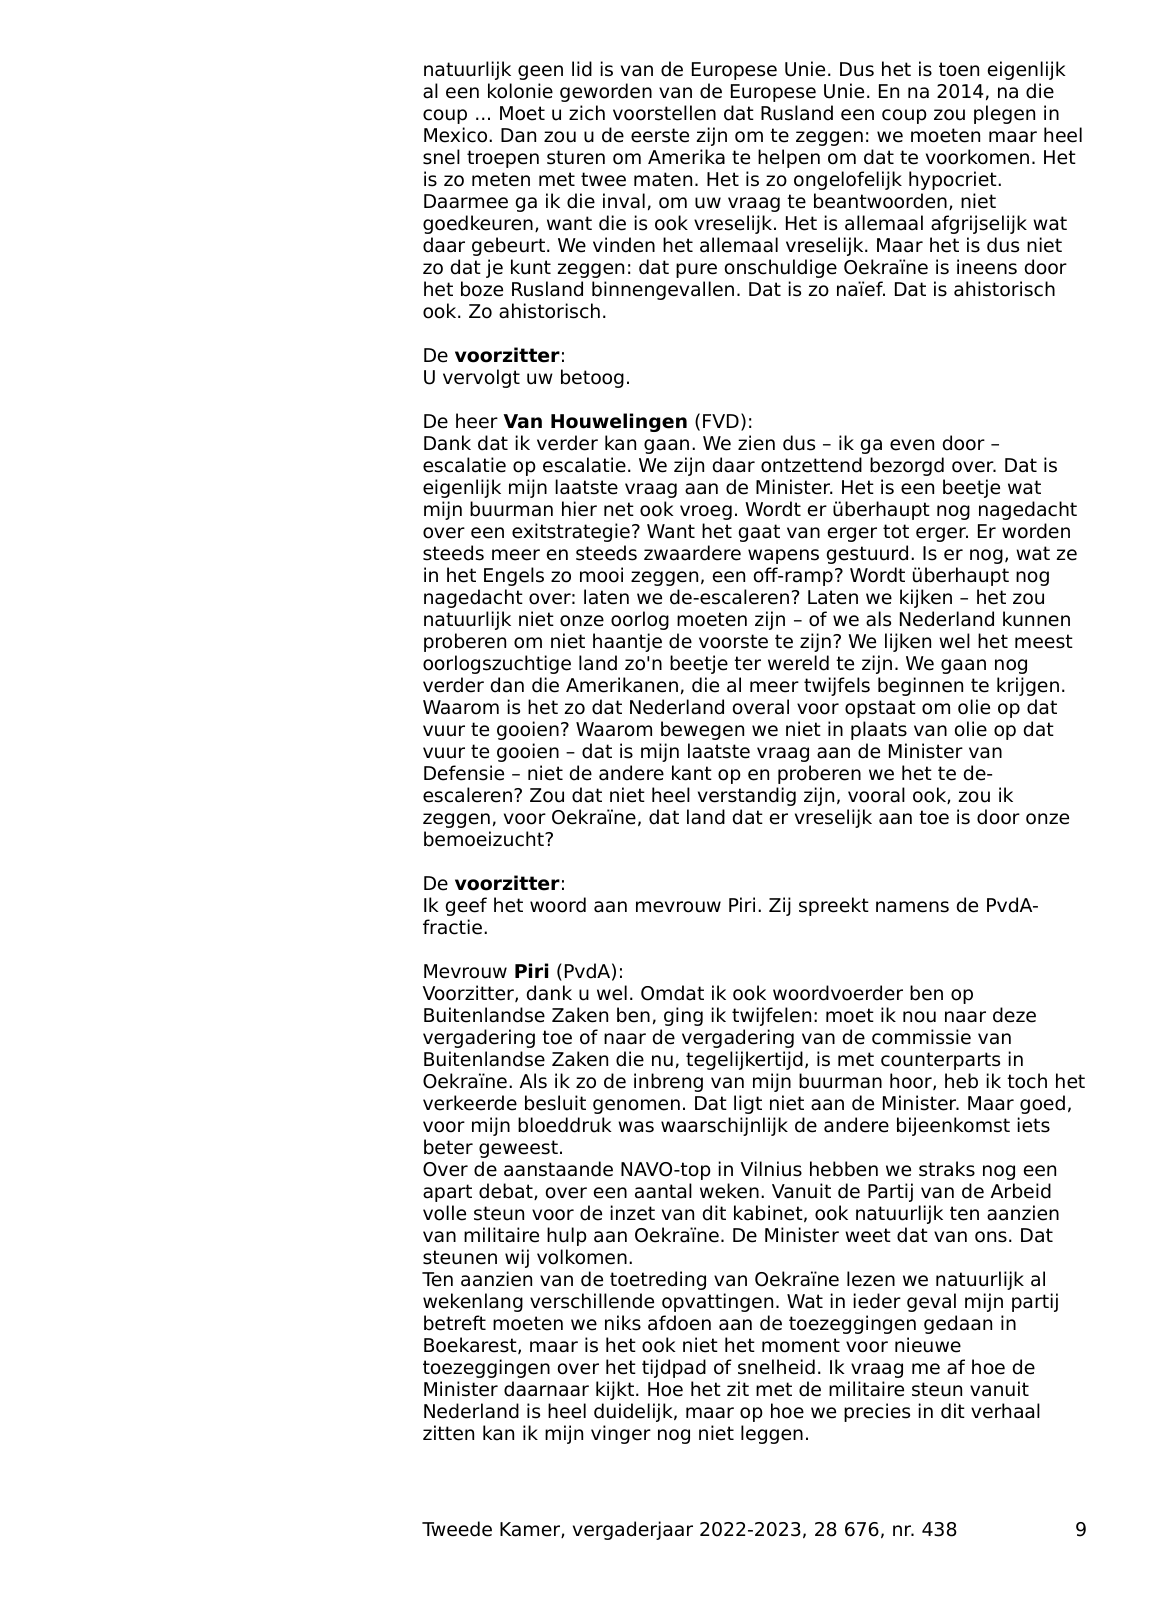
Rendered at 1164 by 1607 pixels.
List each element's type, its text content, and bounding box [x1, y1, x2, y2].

text Over de aanstaande NAVO-top in Vilnius hebben we straks nog een apart debat, over een aantal weken. Vanuit de Partij van de Arbeid volle steun voor de inzet van dit kabinet, ook natuurlijk ten aanzien van militaire hulp aan Oekraïne. De Minister weet dat van ons. Dat steunen wij volkomen. [422, 1159, 1087, 1269]
text natuurlijk geen lid is van de Europese Unie. Dus het is toen eigenlijk al een kolonie geworden van de Europese Unie. En na 2014, na die coup ... Moet u zich voorstellen dat Rusland een coup zou plegen in Mexico. Dan zou u de eerste zijn om te zeggen: we moeten maar heel snel troepen sturen om Amerika te helpen om dat te voorkomen. Het is zo meten met twee maten. Het is zo ongelofelijk hypocriet. Daarmee ga ik die inval, om uw vraag te beantwoorden, niet goedkeuren, want die is ook vreselijk. Het is allemaal afgrijselijk wat daar gebeurt. We vinden het allemaal vreselijk. Maar het is dus niet zo dat je kunt zeggen: dat pure onschuldige Oekraïne is ineens door het boze Rusland binnengevallen. Dat is zo naïef. Dat is ahistorisch ook. Zo ahistorisch. [422, 59, 1087, 323]
text U vervolgt uw betoog. [422, 367, 1087, 389]
text Ik geef het woord aan mevrouw Piri. Zij spreekt namens de PvdA-fractie. [422, 895, 1087, 939]
text Ten aanzien van de toetreding van Oekraïne lezen we natuurlijk al wekenlang verschillende opvattingen. Wat in ieder geval mijn partij betreft moeten we niks afdoen aan de toezeggingen gedaan in Boekarest, maar is het ook niet het moment voor nieuwe toezeggingen over het tijdpad of snelheid. Ik vraag me af hoe de Minister daarnaar kijkt. Hoe het zit met de militaire steun vanuit Nederland is heel duidelijk, maar op hoe we precies in dit verhaal zitten kan ik mijn vinger nog niet leggen. [422, 1269, 1087, 1444]
text Mevrouw Piri (PvdA): [422, 961, 1087, 983]
text Voorzitter, dank u wel. Omdat ik ook woordvoerder ben op Buitenlandse Zaken ben, ging ik twijfelen: moet ik nou naar deze vergadering toe of naar de vergadering van de commissie van Buitenlandse Zaken die nu, tegelijkertijd, is met counterparts in Oekraïne. Als ik zo de inbreng van mijn buurman hoor, heb ik toch het verkeerde besluit genomen. Dat ligt niet aan de Minister. Maar goed, voor mijn bloeddruk was waarschijnlijk de andere bijeenkomst iets beter geweest. [422, 983, 1087, 1159]
text Dank dat ik verder kan gaan. We zien dus – ik ga even door – escalatie op escalatie. We zijn daar ontzettend bezorgd over. Dat is eigenlijk mijn laatste vraag aan de Minister. Het is een beetje wat mijn buurman hier net ook vroeg. Wordt er überhaupt nog nagedacht over een exitstrategie? Want het gaat van erger tot erger. Er worden steeds meer en steeds zwaardere wapens gestuurd. Is er nog, wat ze in het Engels zo mooi zeggen, een off-ramp? Wordt überhaupt nog nagedacht over: laten we de-escaleren? Laten we kijken – het zou natuurlijk niet onze oorlog moeten zijn – of we als Nederland kunnen proberen om niet haantje de voorste te zijn? We lijken wel het meest oorlogszuchtige land zo'n beetje ter wereld te zijn. We gaan nog verder dan die Amerikanen, die al meer twijfels beginnen te krijgen. Waarom is het zo dat Nederland overal voor opstaat om olie op dat vuur te gooien? Waarom bewegen we niet in plaats van olie op dat vuur te gooien – dat is mijn laatste vraag aan de Minister van Defensie – niet de andere kant op en proberen we het te de-escaleren? Zou dat niet heel verstandig zijn, vooral ook, zou ik zeggen, voor Oekraïne, dat land dat er vreselijk aan toe is door onze bemoeizucht? [422, 433, 1087, 851]
text De heer Van Houwelingen (FVD): [422, 411, 1087, 433]
text De voorzitter: [422, 873, 1087, 895]
text De voorzitter: [422, 345, 1087, 367]
